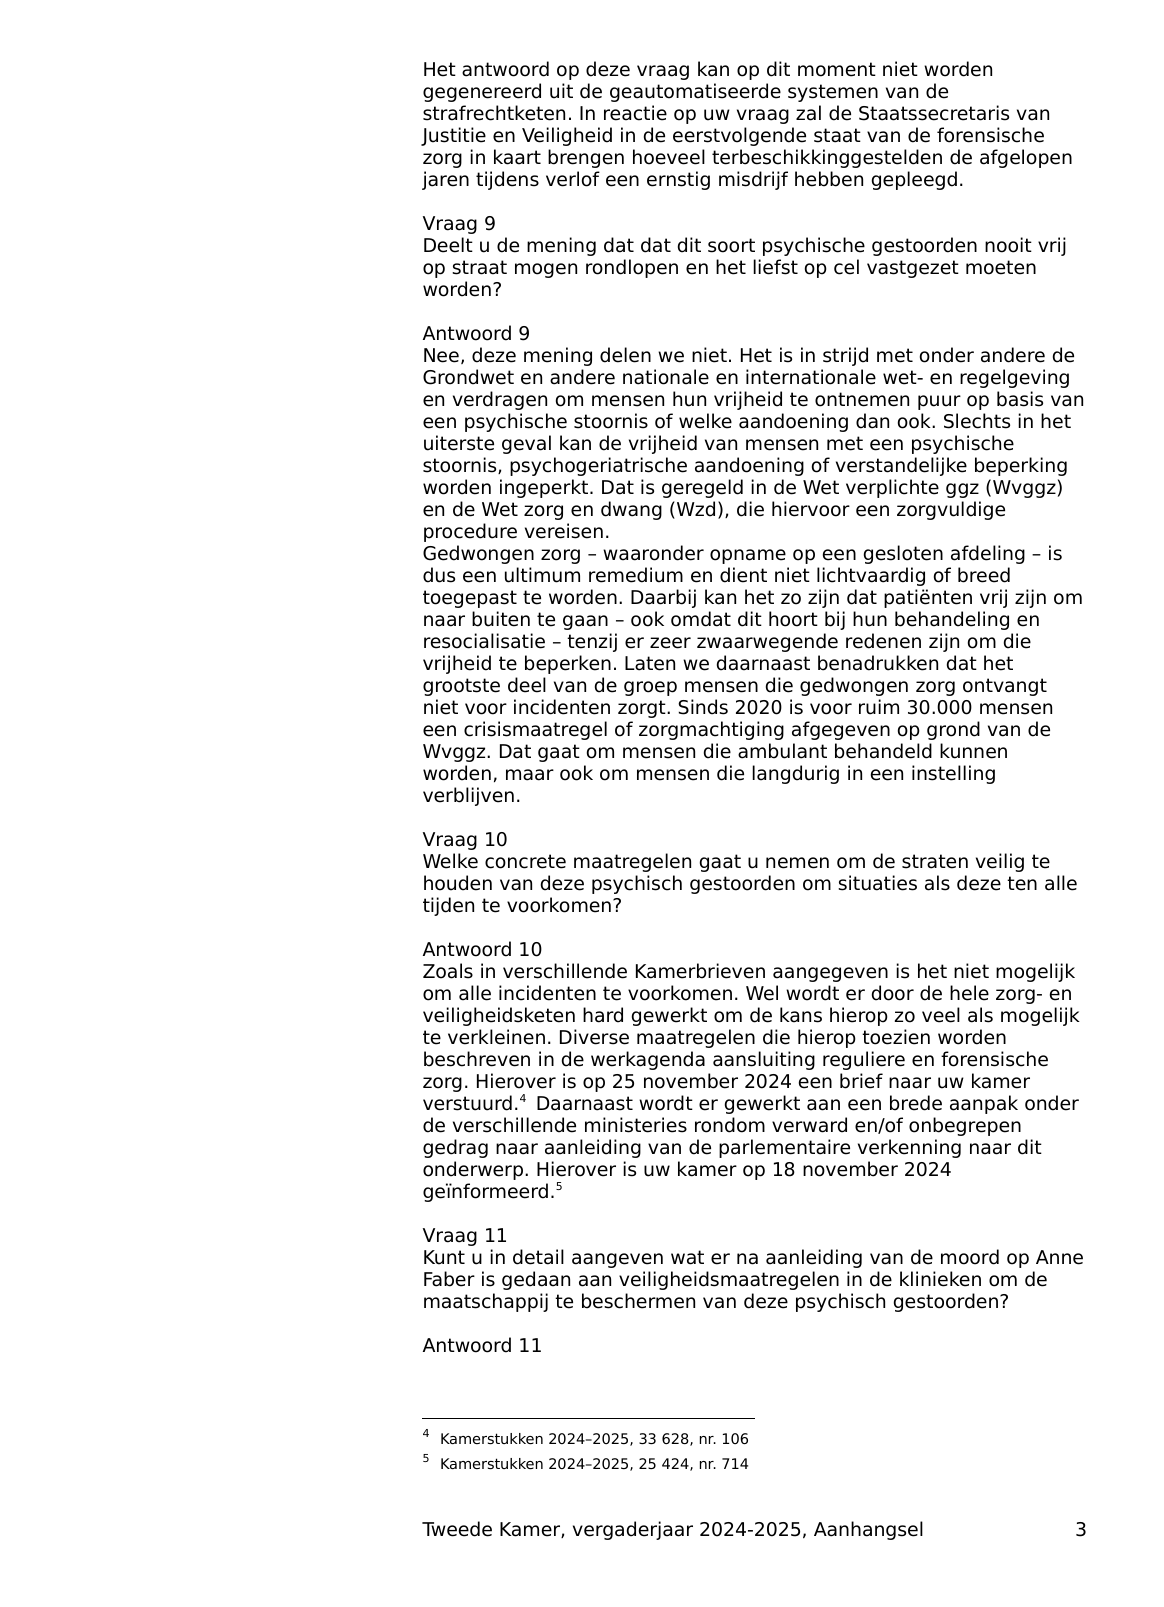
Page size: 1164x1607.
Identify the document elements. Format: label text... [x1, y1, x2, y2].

text Deelt u de mening dat dat dit soort psychische gestoorden nooit vrij op straat mogen rondlopen en het liefst op cel vastgezet moeten worden? [422, 235, 1087, 301]
text Kamerstukken 2024–2025, 25 424, nr. 714 [422, 1452, 1087, 1474]
text Nee, deze mening delen we niet. Het is in strijd met onder andere de Grondwet en andere nationale en internationale wet- en regelgeving en verdragen om mensen hun vrijheid te ontnemen puur op basis van een psychische stoornis of welke aandoening dan ook. Slechts in het uiterste geval kan de vrijheid van mensen met een psychische stoornis, psychogeriatrische aandoening of verstandelijke beperking worden ingeperkt. Dat is geregeld in de Wet verplichte ggz (Wvggz) en de Wet zorg en dwang (Wzd), die hiervoor een zorgvuldige procedure vereisen. [422, 345, 1087, 543]
text Vraag 11 [422, 1225, 1087, 1247]
text Gedwongen zorg – waaronder opname op een gesloten afdeling – is dus een ultimum remedium en dient niet lichtvaardig of breed toegepast te worden. Daarbij kan het zo zijn dat patiënten vrij zijn om naar buiten te gaan – ook omdat dit hoort bij hun behandeling en resocialisatie – tenzij er zeer zwaarwegende redenen zijn om die vrijheid te beperken. Laten we daarnaast benadrukken dat het grootste deel van de groep mensen die gedwongen zorg ontvangt niet voor incidenten zorgt. Sinds 2020 is voor ruim 30.000 mensen een crisismaatregel of zorgmachtiging afgegeven op grond van de Wvggz. Dat gaat om mensen die ambulant behandeld kunnen worden, maar ook om mensen die langdurig in een instelling verblijven. [422, 543, 1087, 807]
text Antwoord 11 [422, 1335, 1087, 1357]
text Vraag 10 [422, 829, 1087, 851]
text Kunt u in detail aangeven wat er na aanleiding van de moord op Anne Faber is gedaan aan veiligheidsmaatregelen in de klinieken om de maatschappij te beschermen van deze psychisch gestoorden? [422, 1247, 1087, 1313]
text Welke concrete maatregelen gaat u nemen om de straten veilig te houden van deze psychisch gestoorden om situaties als deze ten alle tijden te voorkomen? [422, 851, 1087, 917]
text Antwoord 9 [422, 323, 1087, 345]
text Het antwoord op deze vraag kan op dit moment niet worden gegenereerd uit de geautomatiseerde systemen van de strafrechtketen. In reactie op uw vraag zal de Staatssecretaris van Justitie en Veiligheid in de eerstvolgende staat van de forensische zorg in kaart brengen hoeveel terbeschikkinggestelden de afgelopen jaren tijdens verlof een ernstig misdrijf hebben gepleegd. [422, 59, 1087, 191]
text Zoals in verschillende Kamerbrieven aangegeven is het niet mogelijk om alle incidenten te voorkomen. Wel wordt er door de hele zorg- en veiligheidsketen hard gewerkt om de kans hierop zo veel als mogelijk te verkleinen. Diverse maatregelen die hierop toezien worden beschreven in de werkagenda aansluiting reguliere en forensische zorg. Hierover is op 25 november 2024 een brief naar uw kamer verstuurd. Daarnaast wordt er gewerkt aan een brede aanpak onder de verschillende ministeries rondom verward en/of onbegrepen gedrag naar aanleiding van de parlementaire verkenning naar dit onderwerp. Hierover is uw kamer op 18 november 2024 geïnformeerd. [422, 961, 1087, 1203]
text Vraag 9 [422, 213, 1087, 235]
text Kamerstukken 2024–2025, 33 628, nr. 106 [422, 1427, 1087, 1449]
text Antwoord 10 [422, 939, 1087, 961]
